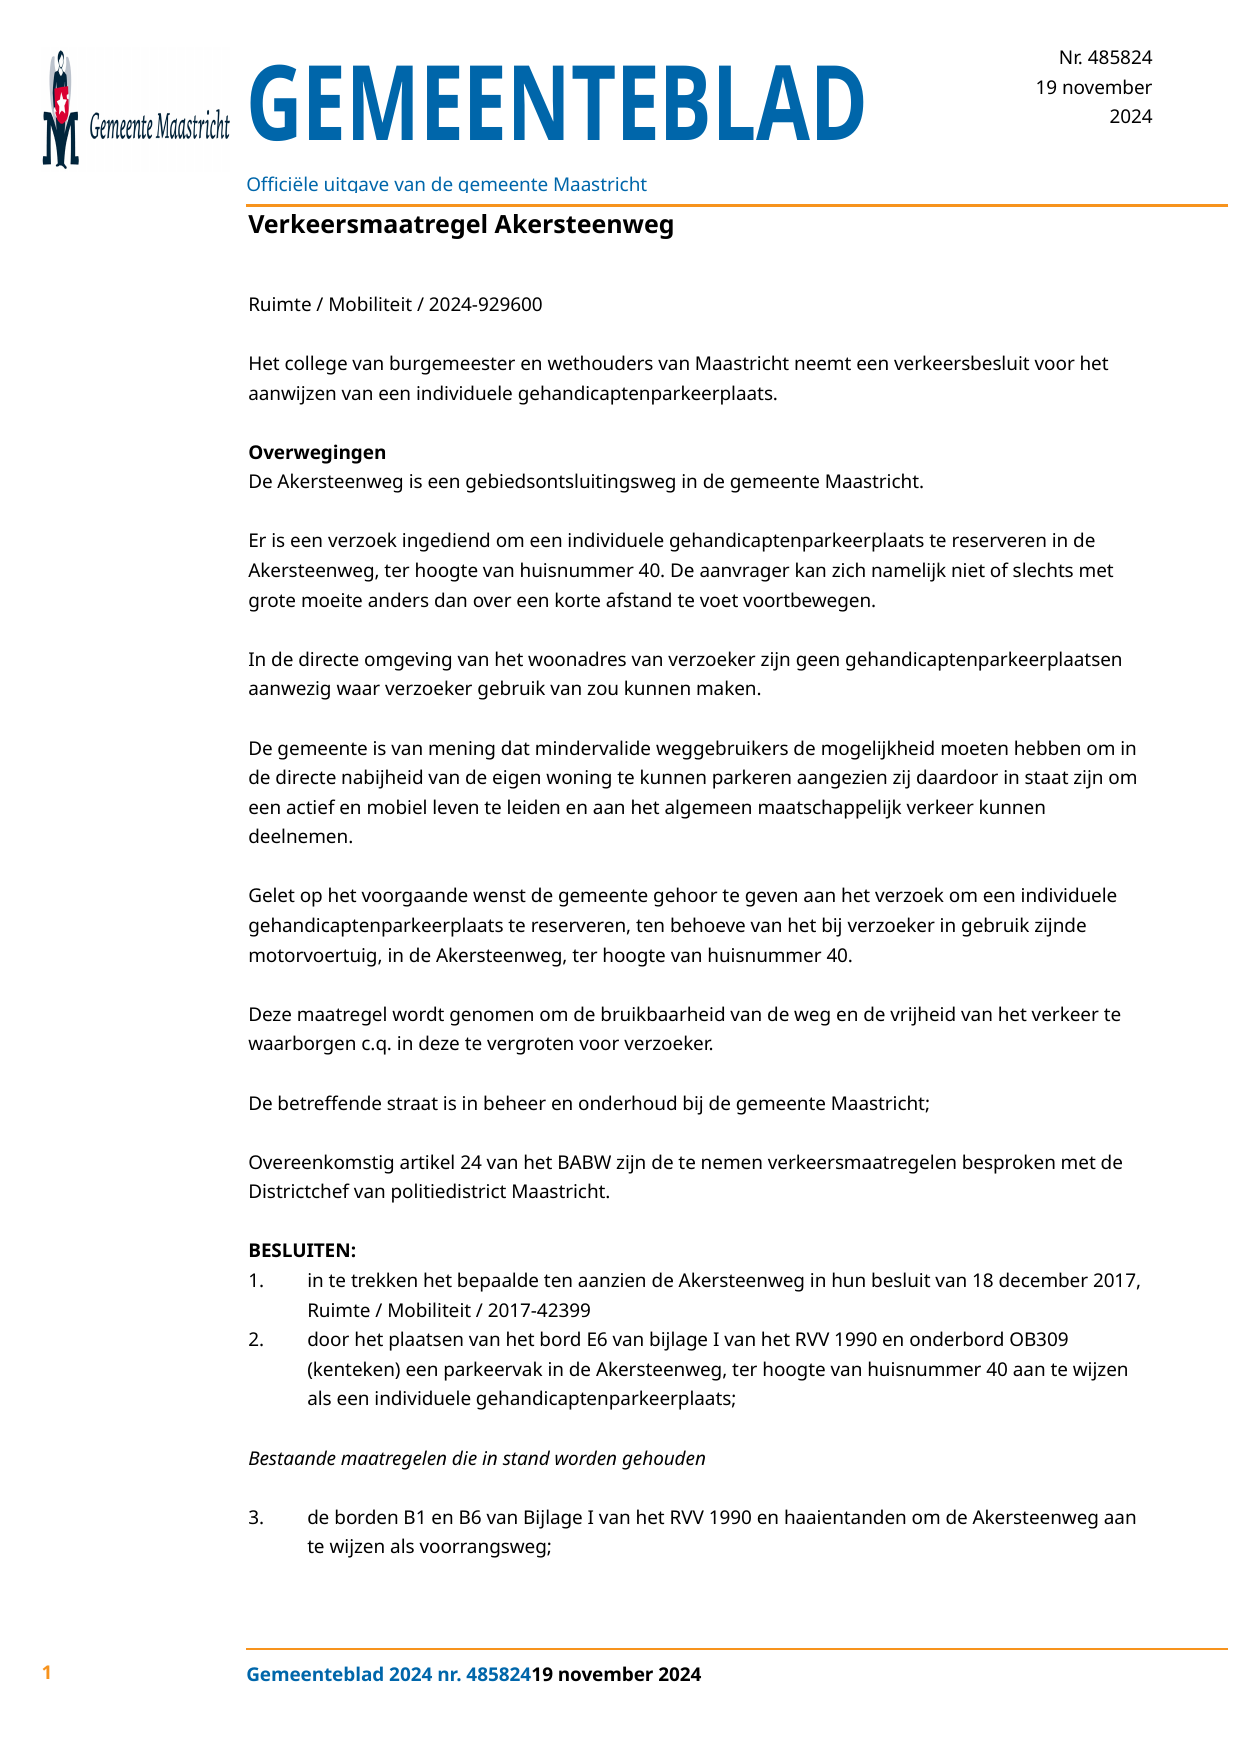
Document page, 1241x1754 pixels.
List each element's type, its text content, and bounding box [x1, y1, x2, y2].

text De gemeente is van mening dat mindervalide weggebruikers de mogelijkheid moeten hebben om in de directe nabijheid van de eigen woning te kunnen parkeren aangezien zij daardoor in staat zijn om een actief en mobiel leven te leiden en aan het algemeen maatschappelijk verkeer kunnen deelnemen. [248, 735, 1152, 849]
text Bestaande maatregelen die in stand worden gehouden [248, 1445, 1152, 1471]
text Er is een verzoek ingediend om een individuele gehandicaptenparkeerplaats te reserveren in de Akersteenweg, ter hoogte van huisnummer 40. De aanvrager kan zich namelijk niet of slechts met grote moeite anders dan over een korte afstand te voet voortbewegen. [248, 528, 1152, 613]
text De betreffende straat is in beheer en onderhoud bij de gemeente Maastricht; [248, 1090, 1152, 1116]
list in te trekken het bepaalde ten aanzien de Akersteenweg in hun besluit van 18 december 2017, Ruimte / Mobiliteit / 2017-42399 [248, 1267, 1152, 1323]
text In de directe omgeving van het woonadres van verzoeker zijn geen gehandicaptenparkeerplaatsen aanwezig waar verzoeker gebruik van zou kunnen maken. [248, 646, 1152, 701]
text Ruimte / Mobiliteit / 2024-929600 [248, 291, 1152, 317]
list de borden B1 en B6 van Bijlage I van het RVV 1990 en haaientanden om de Akersteenweg aan te wijzen als voorrangsweg; [248, 1504, 1152, 1559]
text Deze maatregel wordt genomen om de bruikbaarheid van de weg en de vrijheid van het verkeer te waarborgen c.q. in deze te vergroten voor verzoeker. [248, 1001, 1152, 1056]
text Overwegingen [248, 439, 1152, 465]
list door het plaatsen van het bord E6 van bijlage I van het RVV 1990 en onderbord OB309 (kenteken) een parkeervak in de Akersteenweg, ter hoogte van huisnummer 40 aan te wijzen als een individuele gehandicaptenparkeerplaats; [248, 1326, 1152, 1411]
text De Akersteenweg is een gebiedsontsluitingsweg in de gemeente Maastricht. [248, 468, 1152, 494]
text Gelet op het voorgaande wenst de gemeente gehoor te geven aan het verzoek om een individuele gehandicaptenparkeerplaats te reserveren, ten behoeve van het bij verzoeker in gebruik zijnde motorvoertuig, in de Akersteenweg, ter hoogte van huisnummer 40. [248, 883, 1152, 968]
text Het college van burgemeester en wethouders van Maastricht neemt een verkeersbesluit voor het aanwijzen van een individuele gehandicaptenparkeerplaats. [248, 350, 1152, 406]
text BESLUITEN: [248, 1238, 1152, 1263]
picture [41, 47, 231, 172]
text Overeenkomstig artikel 24 van het BABW zijn de te nemen verkeersmaatregelen besproken met de Districtchef van politiedistrict Maastricht. [248, 1149, 1152, 1204]
text Verkeersmaatregel Akersteenweg [248, 207, 1152, 241]
